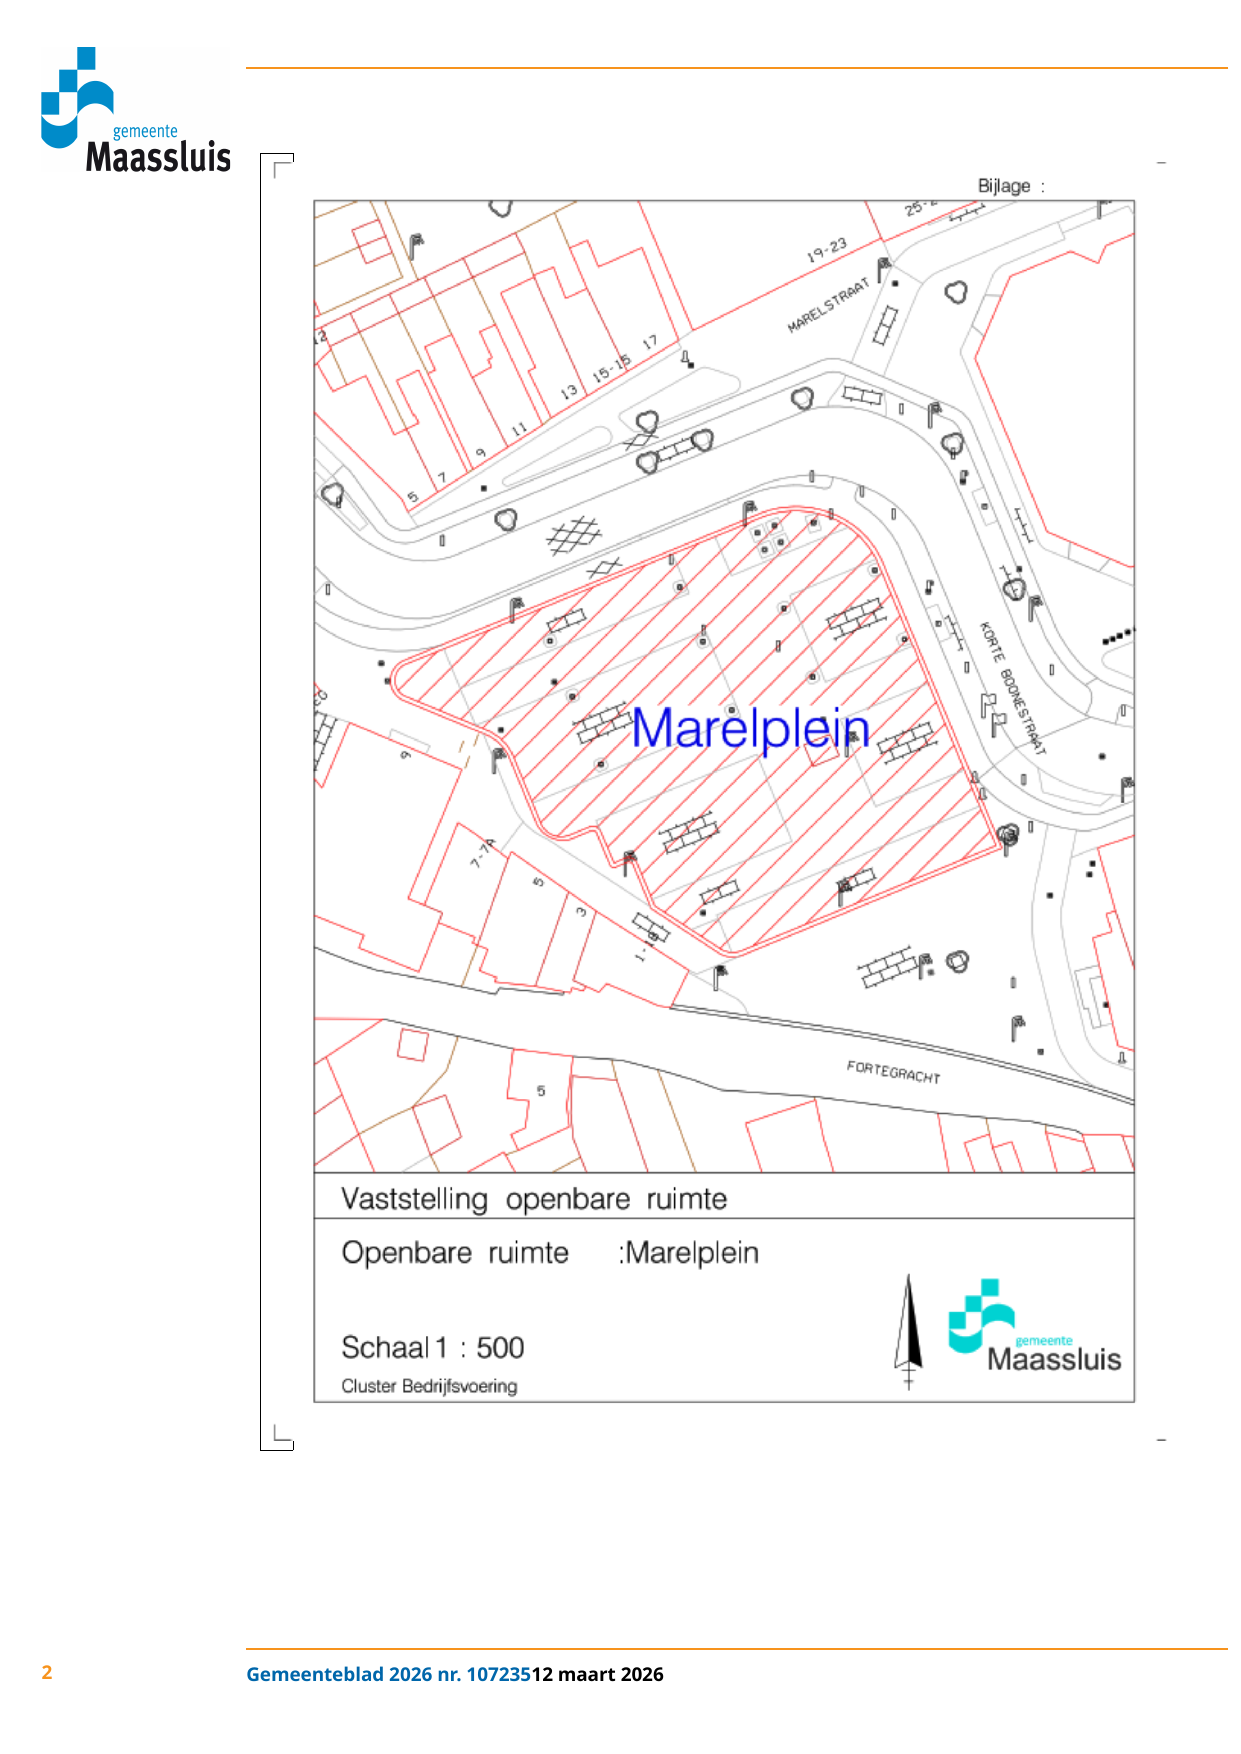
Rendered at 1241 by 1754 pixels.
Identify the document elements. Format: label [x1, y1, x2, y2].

picture [268, 162, 1173, 1441]
picture [41, 47, 231, 172]
picture [41, 47, 77, 92]
